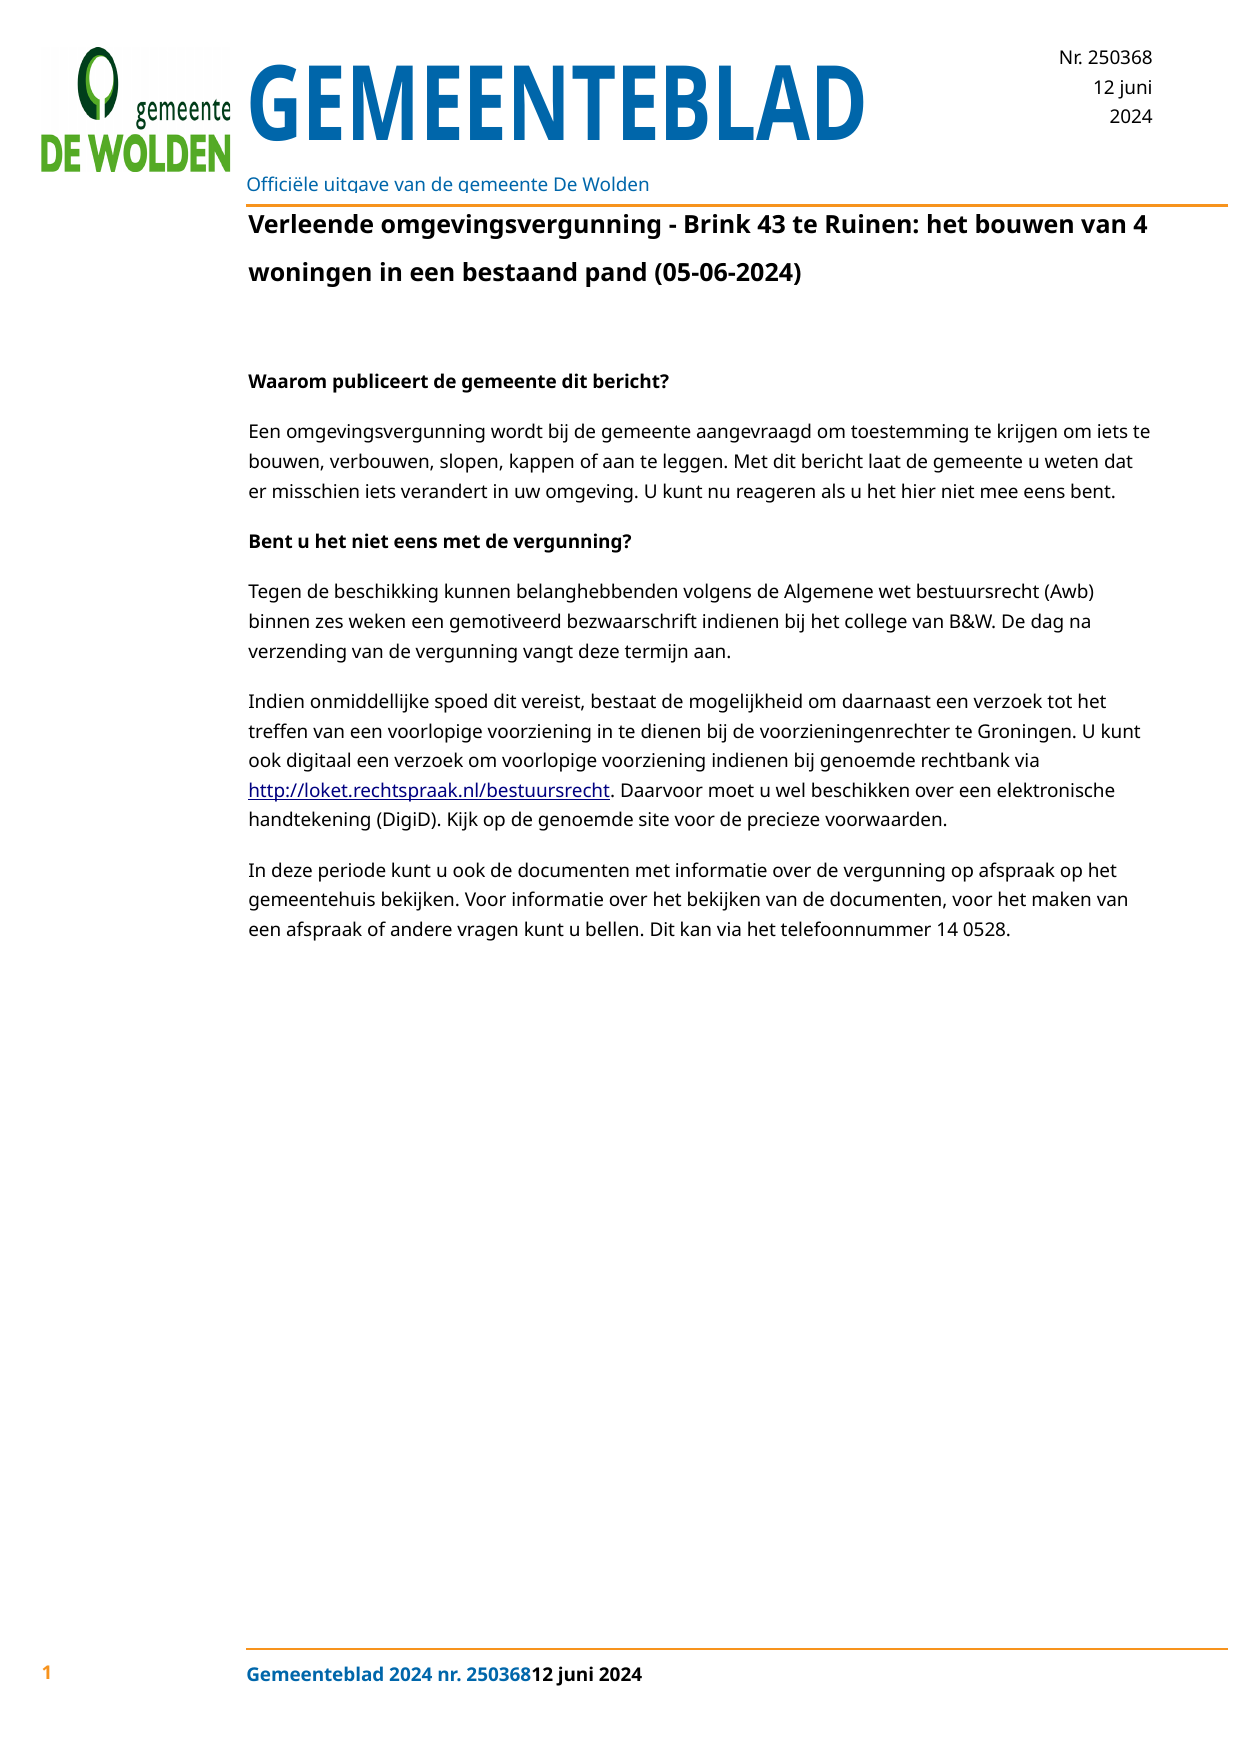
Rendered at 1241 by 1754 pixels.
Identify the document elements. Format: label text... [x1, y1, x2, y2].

picture [41, 47, 231, 172]
text Bent u het niet eens met de vergunning? [248, 528, 1152, 554]
text In deze periode kunt u ook de documenten met informatie over de vergunning op afspraak op het gemeentehuis bekijken. Voor informatie over het bekijken van de documenten, voor het maken van een afspraak of andere vragen kunt u bellen. Dit kan via het telefoonnummer 14 0528. [248, 857, 1152, 942]
text Indien onmiddellijke spoed dit vereist, bestaat de mogelijkheid om daarnaast een verzoek tot het treffen van een voorlopige voorziening in te dienen bij de voorzieningenrechter te Groningen. U kunt ook digitaal een verzoek om voorlopige voorziening indienen bij genoemde rechtbank via http://loket.rechtspraak.nl/bestuursrecht. Daarvoor moet u wel beschikken over een elektronische handtekening (DigiD). Kijk op de genoemde site voor de precieze voorwaarden. [248, 688, 1152, 832]
text Waarom publiceert de gemeente dit bericht? [248, 368, 1152, 394]
text Tegen de beschikking kunnen belanghebbenden volgens de Algemene wet bestuursrecht (Awb) binnen zes weken een gemotiveerd bezwaarschrift indienen bij het college van B&W. De dag na verzending van de vergunning vangt deze termijn aan. [248, 579, 1152, 664]
text Een omgevingsvergunning wordt bij de gemeente aangevraagd om toestemming te krijgen om iets te bouwen, verbouwen, slopen, kappen of aan te leggen. Met dit bericht laat de gemeente u weten dat er misschien iets verandert in uw omgeving. U kunt nu reageren als u het hier niet mee eens bent. [248, 419, 1152, 504]
text Verleende omgevingsvergunning - Brink 43 te Ruinen: het bouwen van 4 woningen in een bestaand pand (05-06-2024) [248, 207, 1152, 288]
